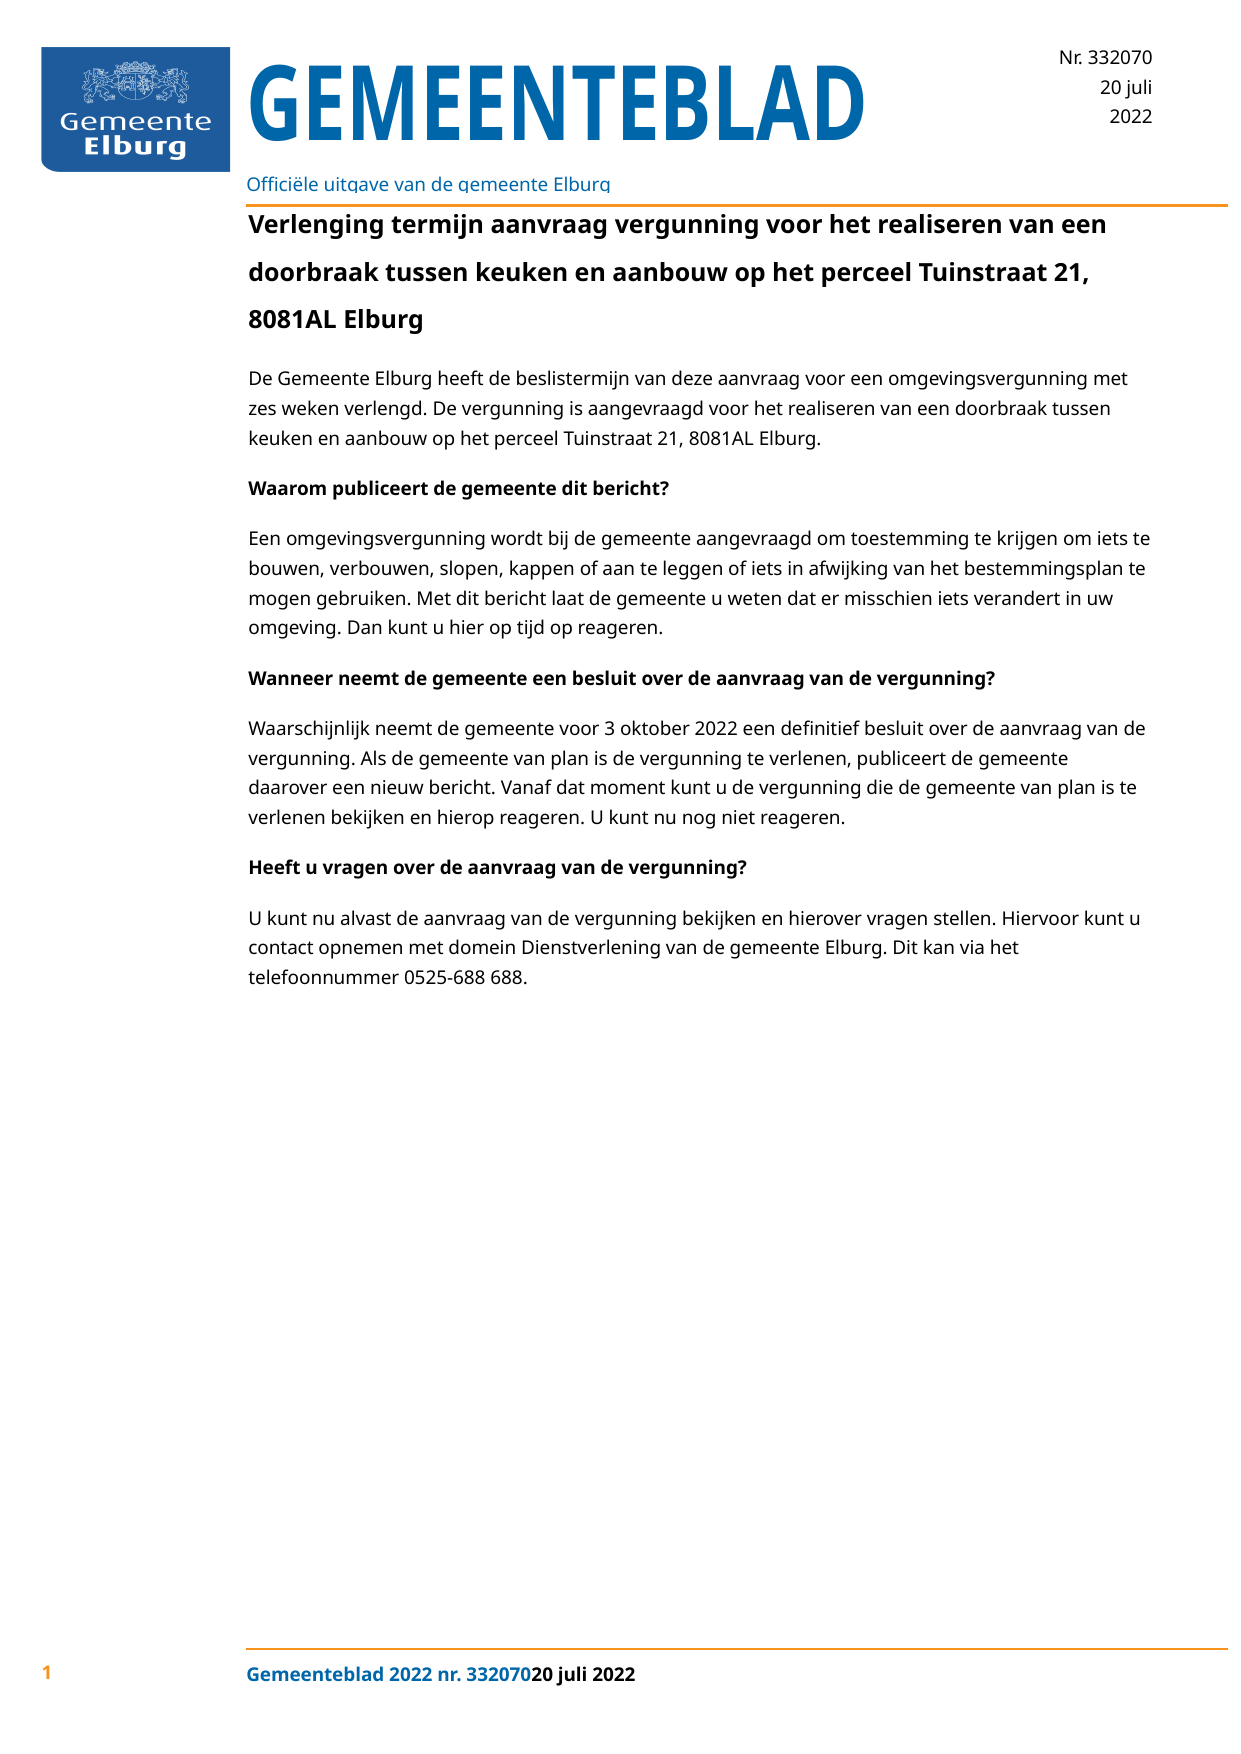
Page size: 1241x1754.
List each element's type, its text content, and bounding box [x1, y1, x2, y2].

picture [41, 47, 231, 172]
text Waarschijnlijk neemt de gemeente voor 3 oktober 2022 een definitief besluit over de aanvraag van de vergunning. Als de gemeente van plan is de vergunning te verlenen, publiceert de gemeente daarover een nieuw bericht. Vanaf dat moment kunt u de vergunning die de gemeente van plan is te verlenen bekijken en hierop reageren. U kunt nu nog niet reageren. [248, 715, 1152, 829]
text De Gemeente Elburg heeft de beslistermijn van deze aanvraag voor een omgevingsvergunning met zes weken verlengd. De vergunning is aangevraagd voor het realiseren van een doorbraak tussen keuken en aanbouw op het perceel Tuinstraat 21, 8081AL Elburg. [248, 366, 1152, 450]
text Verlenging termijn aanvraag vergunning voor het realiseren van een doorbraak tussen keuken en aanbouw op het perceel Tuinstraat 21, 8081AL Elburg [248, 207, 1152, 336]
text U kunt nu alvast de aanvraag van de vergunning bekijken en hierover vragen stellen. Hiervoor kunt u contact opnemen met domein Dienstverlening van de gemeente Elburg. Dit kan via het telefoonnummer 0525-688 688. [248, 905, 1152, 989]
text Een omgevingsvergunning wordt bij de gemeente aangevraagd om toestemming te krijgen om iets te bouwen, verbouwen, slopen, kappen of aan te leggen of iets in afwijking van het bestemmingsplan te mogen gebruiken. Met dit bericht laat de gemeente u weten dat er misschien iets verandert in uw omgeving. Dan kunt u hier op tijd op reageren. [248, 526, 1152, 640]
text Waarom publiceert de gemeente dit bericht? [248, 475, 1152, 501]
text Wanneer neemt de gemeente een besluit over de aanvraag van de vergunning? [248, 665, 1152, 690]
text Heeft u vragen over de aanvraag van de vergunning? [248, 854, 1152, 880]
